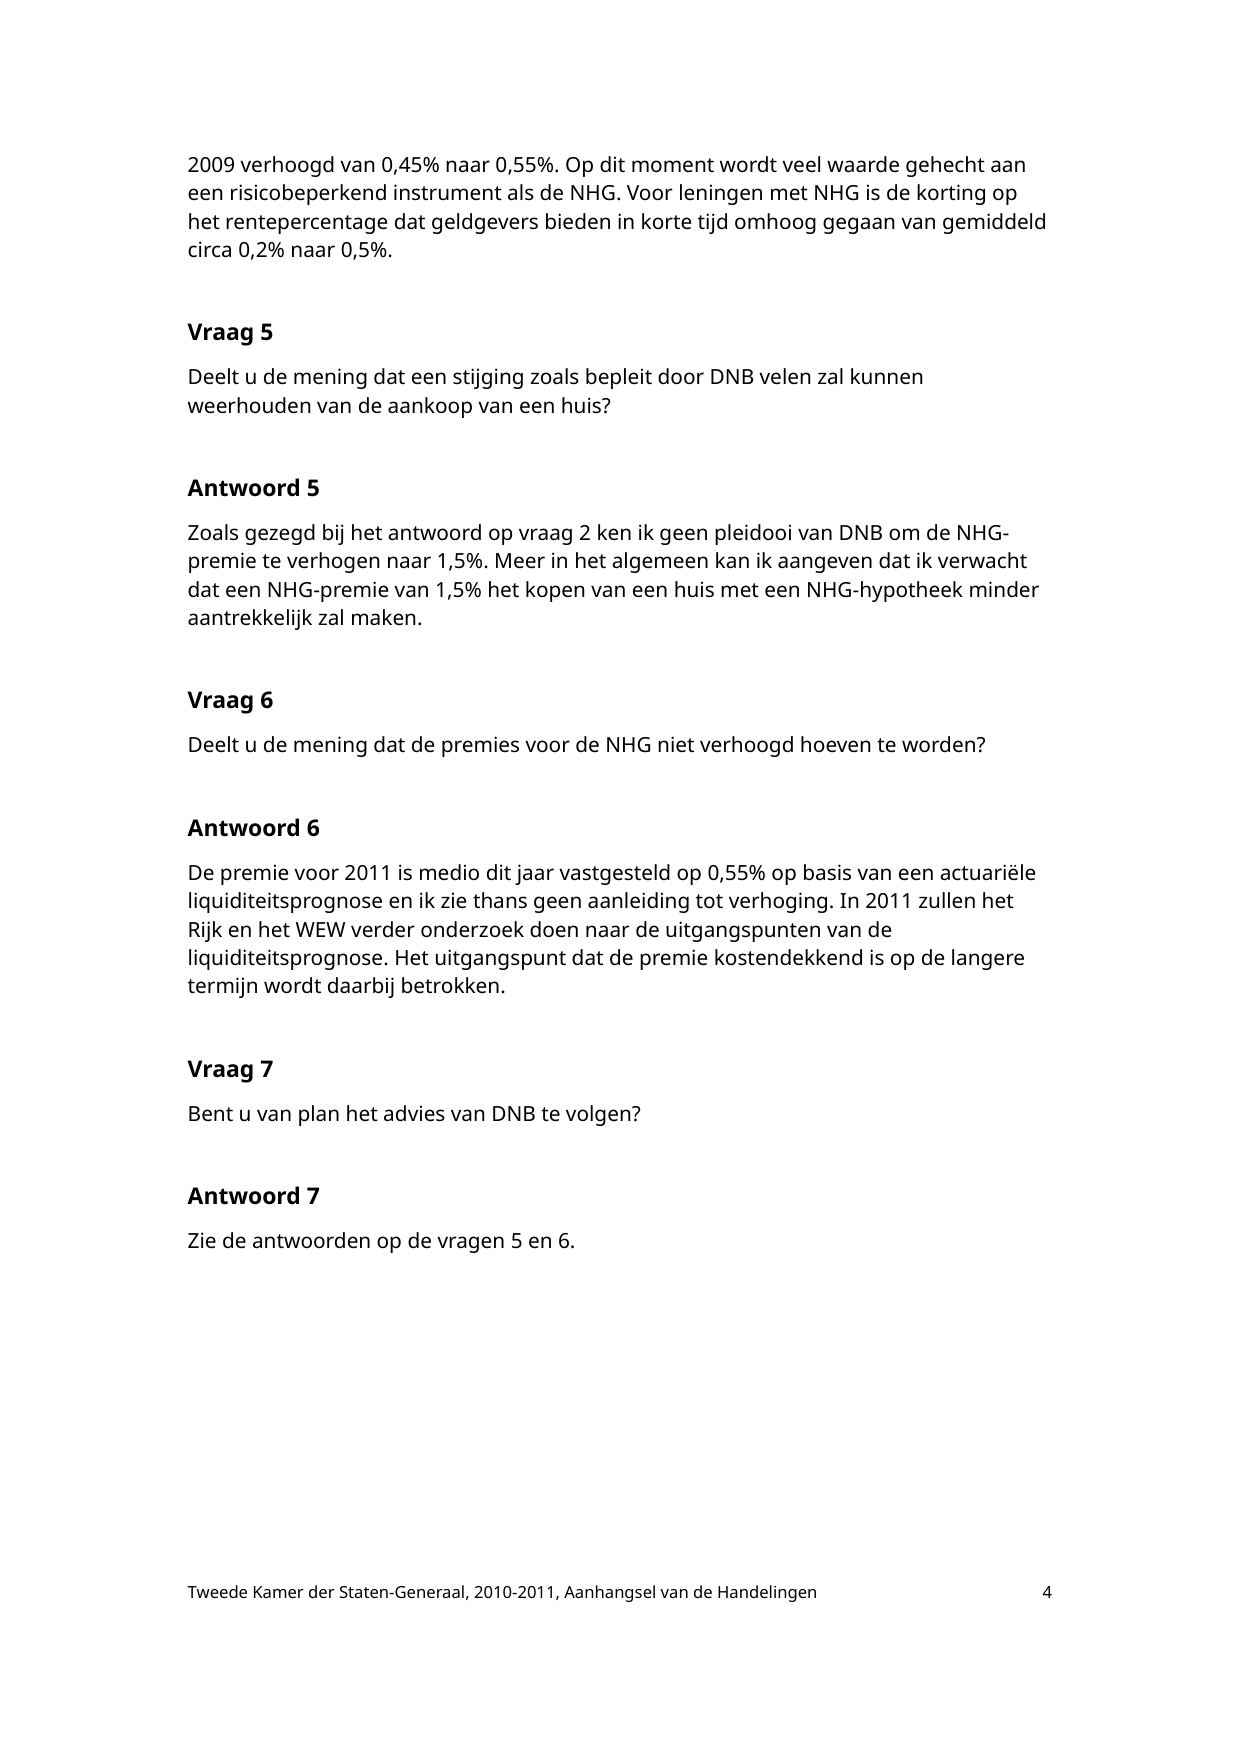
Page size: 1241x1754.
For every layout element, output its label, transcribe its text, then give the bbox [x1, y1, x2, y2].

subtitle Antwoord 7 [187, 1180, 1053, 1211]
subtitle Vraag 5 [187, 316, 1053, 347]
subtitle Antwoord 6 [187, 812, 1053, 843]
subtitle Vraag 6 [187, 684, 1053, 716]
text Deelt u de mening dat een stijging zoals bepleit door DNB velen zal kunnen weerhouden van de aankoop van een huis? [187, 362, 1053, 419]
subtitle Vraag 7 [187, 1052, 1053, 1084]
subtitle Antwoord 5 [187, 472, 1053, 503]
text Bent u van plan het advies van DNB te volgen? [187, 1099, 1053, 1127]
text Zoals gezegd bij het antwoord op vraag 2 ken ik geen pleidooi van DNB om de NHG-premie te verhogen naar 1,5%. Meer in het algemeen kan ik aangeven dat ik verwacht dat een NHG-premie van 1,5% het kopen van een huis met een NHG-hypotheek minder aantrekkelijk zal maken. [187, 518, 1053, 632]
text 2009 verhoogd van 0,45% naar 0,55%. Op dit moment wordt veel waarde gehecht aan een risicobeperkend instrument als de NHG. Voor leningen met NHG is de korting op het rentepercentage dat geldgevers bieden in korte tijd omhoog gegaan van gemiddeld circa 0,2% naar 0,5%. [187, 150, 1053, 264]
text De premie voor 2011 is medio dit jaar vastgesteld op 0,55% op basis van een actuariële liquiditeitsprognose en ik zie thans geen aanleiding tot verhoging. In 2011 zullen het Rijk en het WEW verder onderzoek doen naar de uitgangspunten van de liquiditeitsprognose. Het uitgangspunt dat de premie kostendekkend is op de langere termijn wordt daarbij betrokken. [187, 858, 1053, 1000]
text Deelt u de mening dat de premies voor de NHG niet verhoogd hoeven te worden? [187, 731, 1053, 759]
text Zie de antwoorden op de vragen 5 en 6. [187, 1226, 1053, 1254]
